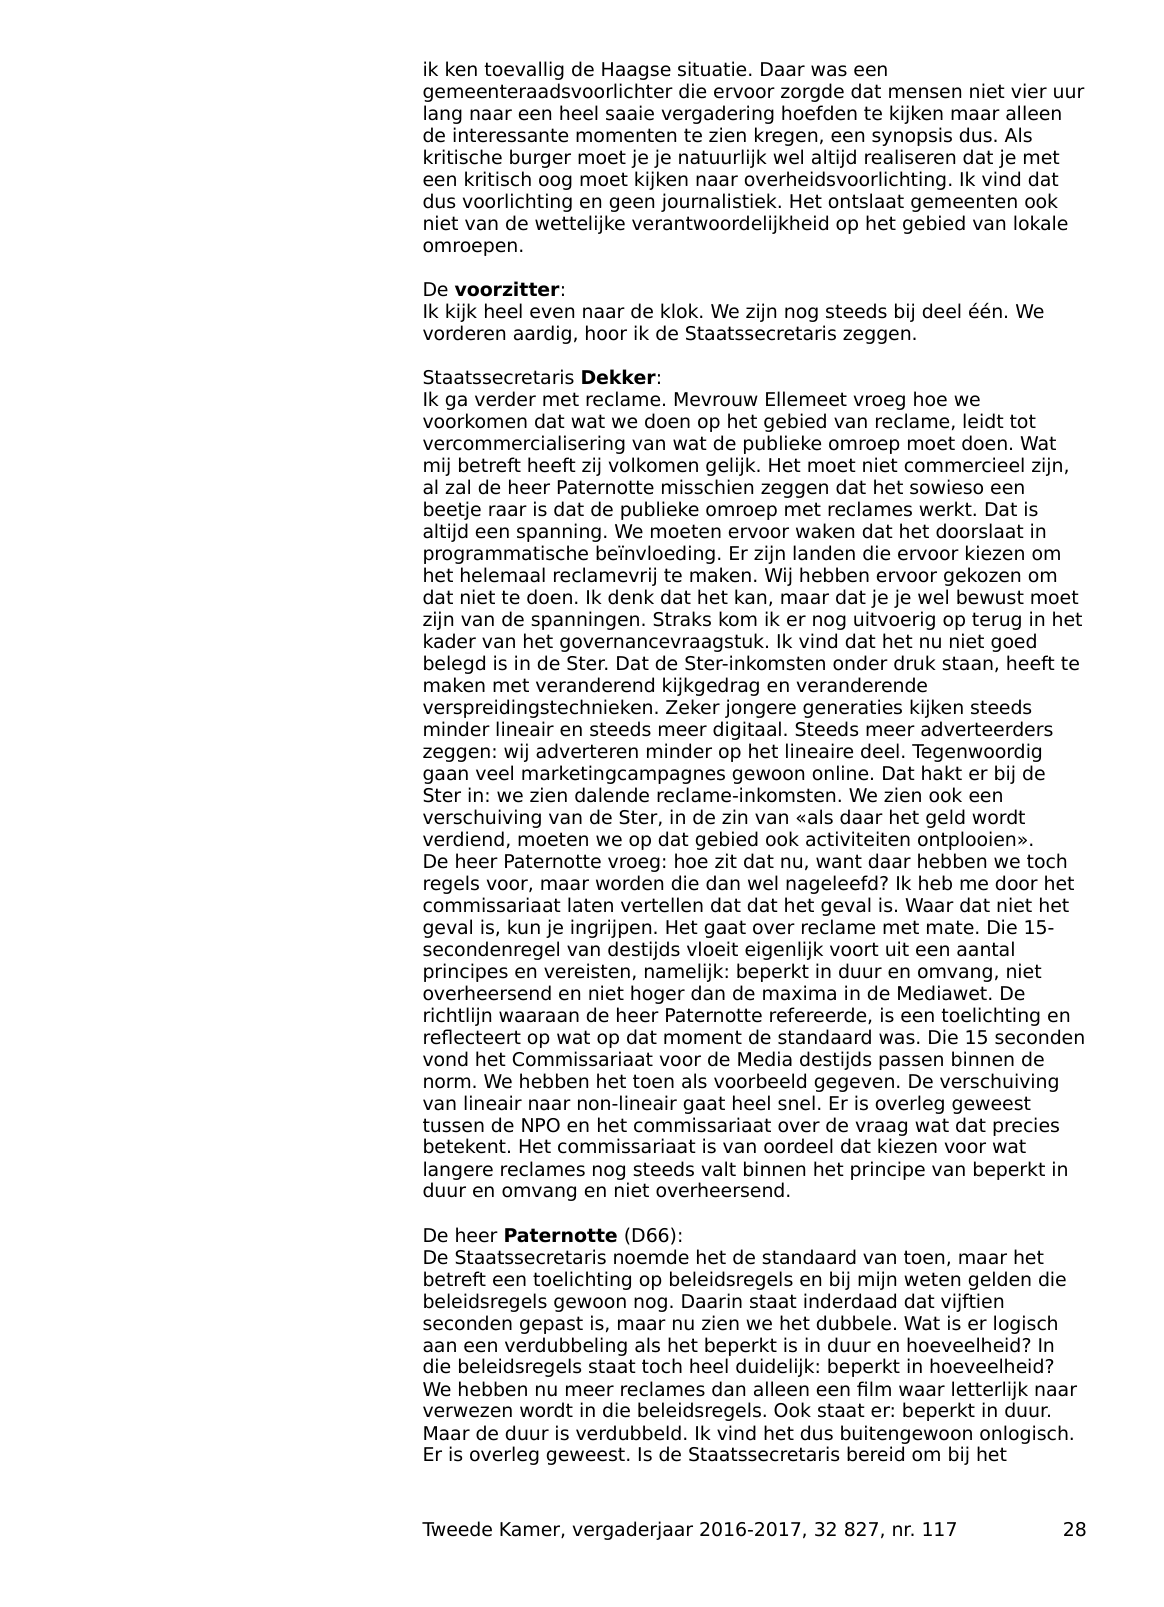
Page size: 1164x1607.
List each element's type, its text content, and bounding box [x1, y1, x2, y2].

text De heer Paternotte (D66): [422, 1224, 1087, 1247]
text Staatssecretaris Dekker: [422, 367, 1087, 389]
text ik ken toevallig de Haagse situatie. Daar was een gemeenteraadsvoorlichter die ervoor zorgde dat mensen niet vier uur lang naar een heel saaie vergadering hoefden te kijken maar alleen de interessante momenten te zien kregen, een synopsis dus. Als kritische burger moet je je natuurlijk wel altijd realiseren dat je met een kritisch oog moet kijken naar overheidsvoorlichting. Ik vind dat dus voorlichting en geen journalistiek. Het ontslaat gemeenten ook niet van de wettelijke verantwoordelijkheid op het gebied van lokale omroepen. [422, 59, 1087, 257]
text De Staatssecretaris noemde het de standaard van toen, maar het betreft een toelichting op beleidsregels en bij mijn weten gelden die beleidsregels gewoon nog. Daarin staat inderdaad dat vijftien seconden gepast is, maar nu zien we het dubbele. Wat is er logisch aan een verdubbeling als het beperkt is in duur en hoeveelheid? In die beleidsregels staat toch heel duidelijk: beperkt in hoeveelheid? We hebben nu meer reclames dan alleen een film waar letterlijk naar verwezen wordt in die beleidsregels. Ook staat er: beperkt in duur. Maar de duur is verdubbeld. Ik vind het dus buitengewoon onlogisch. Er is overleg geweest. Is de Staatssecretaris bereid om bij het [422, 1247, 1087, 1466]
text De heer Paternotte vroeg: hoe zit dat nu, want daar hebben we toch regels voor, maar worden die dan wel nageleefd? Ik heb me door het commissariaat laten vertellen dat dat het geval is. Waar dat niet het geval is, kun je ingrijpen. Het gaat over reclame met mate. Die 15-secondenregel van destijds vloeit eigenlijk voort uit een aantal principes en vereisten, namelijk: beperkt in duur en omvang, niet overheersend en niet hoger dan de maxima in de Mediawet. De richtlijn waaraan de heer Paternotte refereerde, is een toelichting en reflecteert op wat op dat moment de standaard was. Die 15 seconden vond het Commissariaat voor de Media destijds passen binnen de norm. We hebben het toen als voorbeeld gegeven. De verschuiving van lineair naar non-lineair gaat heel snel. Er is overleg geweest tussen de NPO en het commissariaat over de vraag wat dat precies betekent. Het commissariaat is van oordeel dat kiezen voor wat langere reclames nog steeds valt binnen het principe van beperkt in duur en omvang en niet overheersend. [422, 851, 1087, 1202]
text Ik ga verder met reclame. Mevrouw Ellemeet vroeg hoe we voorkomen dat wat we doen op het gebied van reclame, leidt tot vercommercialisering van wat de publieke omroep moet doen. Wat mij betreft heeft zij volkomen gelijk. Het moet niet commercieel zijn, al zal de heer Paternotte misschien zeggen dat het sowieso een beetje raar is dat de publieke omroep met reclames werkt. Dat is altijd een spanning. We moeten ervoor waken dat het doorslaat in programmatische beïnvloeding. Er zijn landen die ervoor kiezen om het helemaal reclamevrij te maken. Wij hebben ervoor gekozen om dat niet te doen. Ik denk dat het kan, maar dat je je wel bewust moet zijn van de spanningen. Straks kom ik er nog uitvoerig op terug in het kader van het governancevraagstuk. Ik vind dat het nu niet goed belegd is in de Ster. Dat de Ster-inkomsten onder druk staan, heeft te maken met veranderend kijkgedrag en veranderende verspreidingstechnieken. Zeker jongere generaties kijken steeds minder lineair en steeds meer digitaal. Steeds meer adverteerders zeggen: wij adverteren minder op het lineaire deel. Tegenwoordig gaan veel marketingcampagnes gewoon online. Dat hakt er bij de Ster in: we zien dalende reclame-inkomsten. We zien ook een verschuiving van de Ster, in de zin van «als daar het geld wordt verdiend, moeten we op dat gebied ook activiteiten ontplooien». [422, 389, 1087, 851]
text Ik kijk heel even naar de klok. We zijn nog steeds bij deel één. We vorderen aardig, hoor ik de Staatssecretaris zeggen. [422, 301, 1087, 345]
text De voorzitter: [422, 279, 1087, 301]
